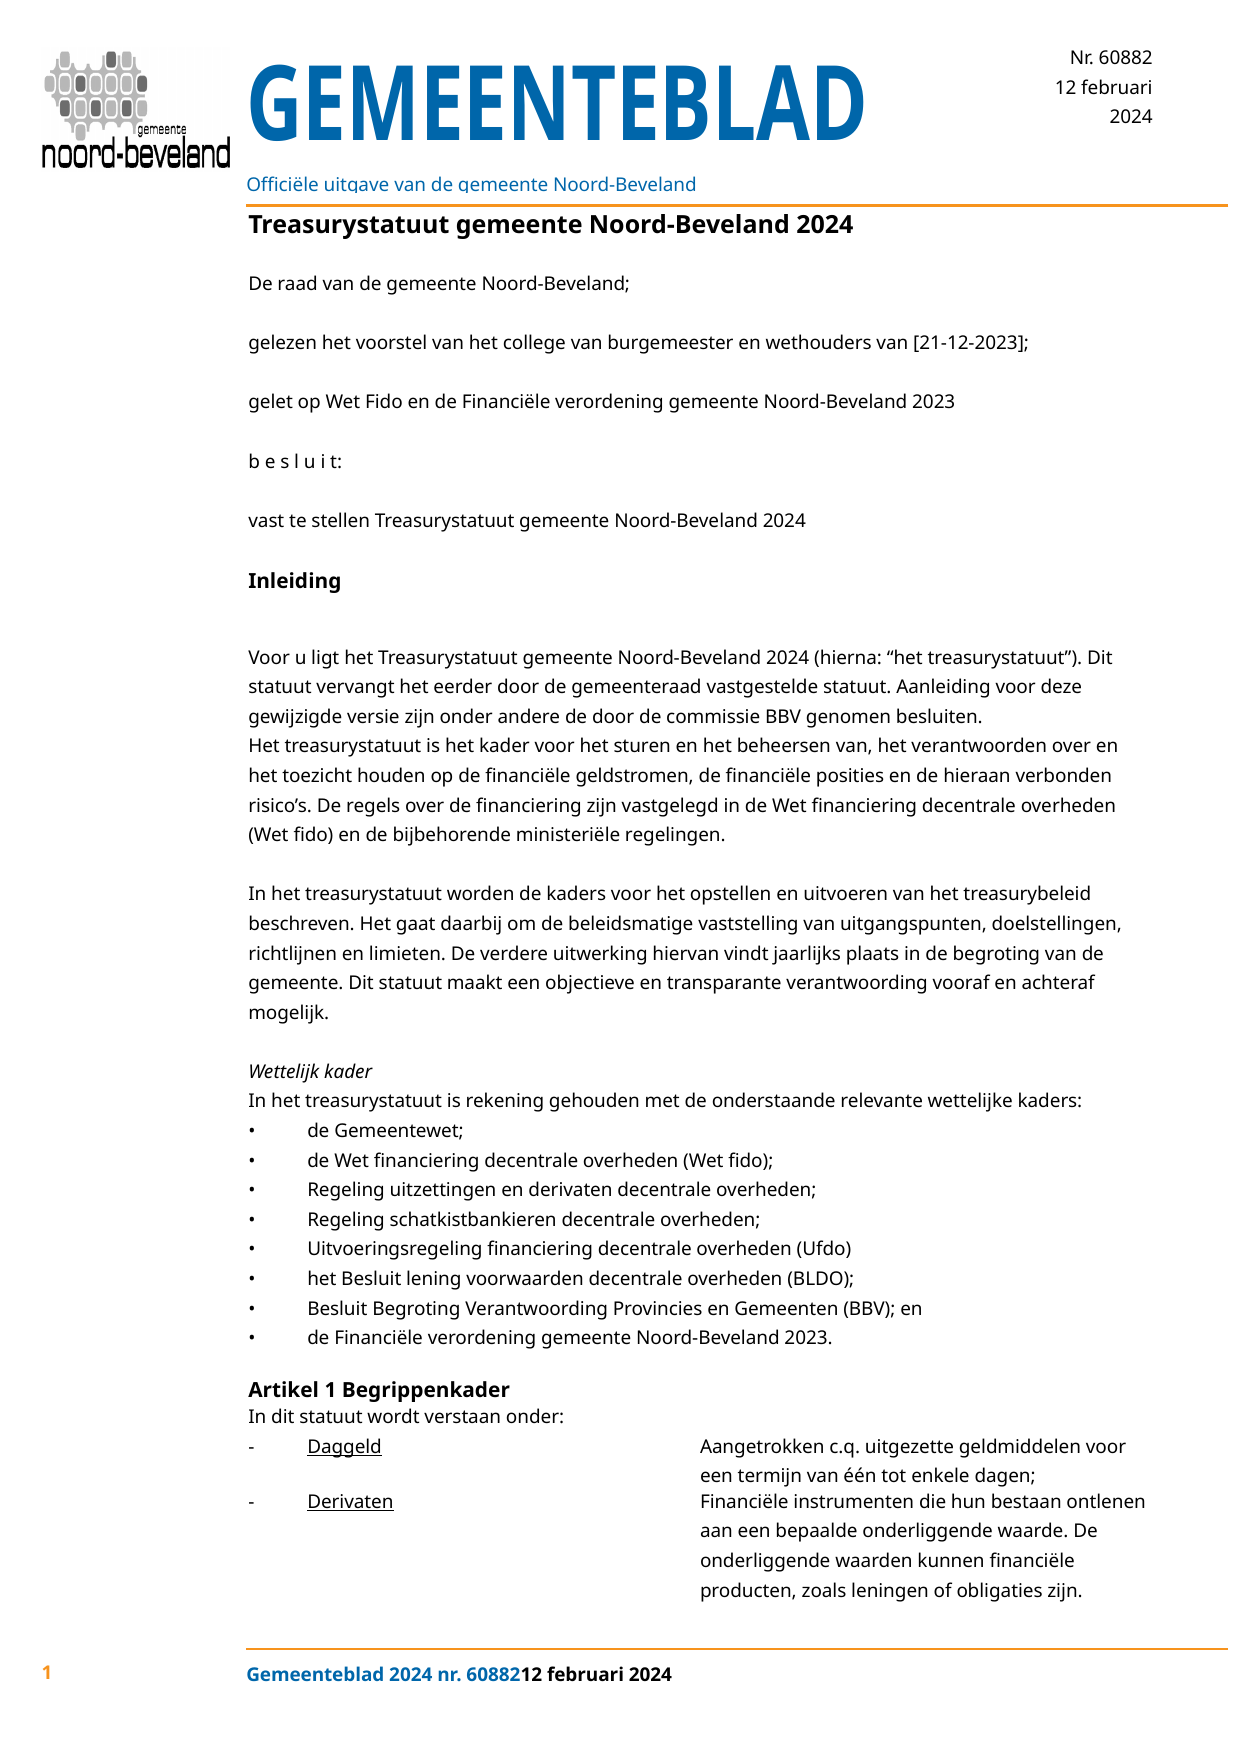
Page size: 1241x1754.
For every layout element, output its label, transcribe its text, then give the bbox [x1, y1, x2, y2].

text vast te stellen Treasurystatuut gemeente Noord-Beveland 2024 [248, 507, 1152, 533]
text gelet op Wet Fido en de Financiële verordening gemeente Noord-Beveland 2023 [248, 389, 1152, 414]
text Inleiding [248, 566, 1152, 594]
table_cell Financiële instrumenten die hun bestaan ontlenen aan een bepaalde onderliggende waarde. De onderliggende waarden kunnen financiële producten, zoals leningen of obligaties zijn. [700, 1488, 1152, 1603]
table_header Aangetrokken c.q. uitgezette geldmiddelen voor een termijn van één tot enkele dagen; [700, 1433, 1152, 1488]
list Regeling schatkistbankieren decentrale overheden; [248, 1206, 1152, 1232]
table_header Daggeld [248, 1433, 700, 1488]
text In het treasurystatuut worden de kaders voor het opstellen en uitvoeren van het treasurybeleid beschreven. Het gaat daarbij om de beleidsmatige vaststelling van uitgangspunten, doelstellingen, richtlijnen en limieten. De verdere uitwerking hiervan vindt jaarlijks plaats in de begroting van de gemeente. Dit statuut maakt een objectieve en transparante verantwoording vooraf en achteraf mogelijk. [248, 881, 1152, 1024]
text In dit statuut wordt verstaan onder: [248, 1403, 1152, 1429]
list het Besluit lening voorwaarden decentrale overheden (BLDO); [248, 1265, 1152, 1291]
text gelezen het voorstel van het college van burgemeester en wethouders van [21-12-2023]; [248, 329, 1152, 355]
text Treasurystatuut gemeente Noord-Beveland 2024 [248, 207, 1152, 241]
list Uitvoeringsregeling financiering decentrale overheden (Ufdo) [248, 1236, 1152, 1261]
table_cell Derivaten [248, 1488, 700, 1603]
list de Financiële verordening gemeente Noord-Beveland 2023. [248, 1324, 1152, 1350]
text Het treasurystatuut is het kader voor het sturen en het beheersen van, het verantwoorden over en het toezicht houden op de financiële geldstromen, de financiële posities en de hieraan verbonden risico’s. De regels over de financiering zijn vastgelegd in de Wet financiering decentrale overheden (Wet fido) en de bijbehorende ministeriële regelingen. [248, 733, 1152, 847]
text De raad van de gemeente Noord-Beveland; [248, 270, 1152, 296]
text In het treasurystatuut is rekening gehouden met de onderstaande relevante wettelijke kaders: [248, 1088, 1152, 1113]
text b e s l u i t: [248, 448, 1152, 473]
list Besluit Begroting Verantwoording Provincies en Gemeenten (BBV); en [248, 1295, 1152, 1320]
list Regeling uitzettingen en derivaten decentrale overheden; [248, 1176, 1152, 1202]
list de Gemeentewet; [248, 1117, 1152, 1143]
picture [41, 47, 231, 172]
text Wettelijk kader [248, 1058, 1152, 1084]
text Voor u ligt het Treasurystatuut gemeente Noord-Beveland 2024 (hierna: “het treasurystatuut”). Dit statuut vervangt het eerder door de gemeenteraad vastgestelde statuut. Aanleiding voor deze gewijzigde versie zijn onder andere de door de commissie BBV genomen besluiten. [248, 644, 1152, 729]
list de Wet financiering decentrale overheden (Wet fido); [248, 1147, 1152, 1172]
text Artikel 1 Begrippenkader [248, 1375, 1152, 1403]
